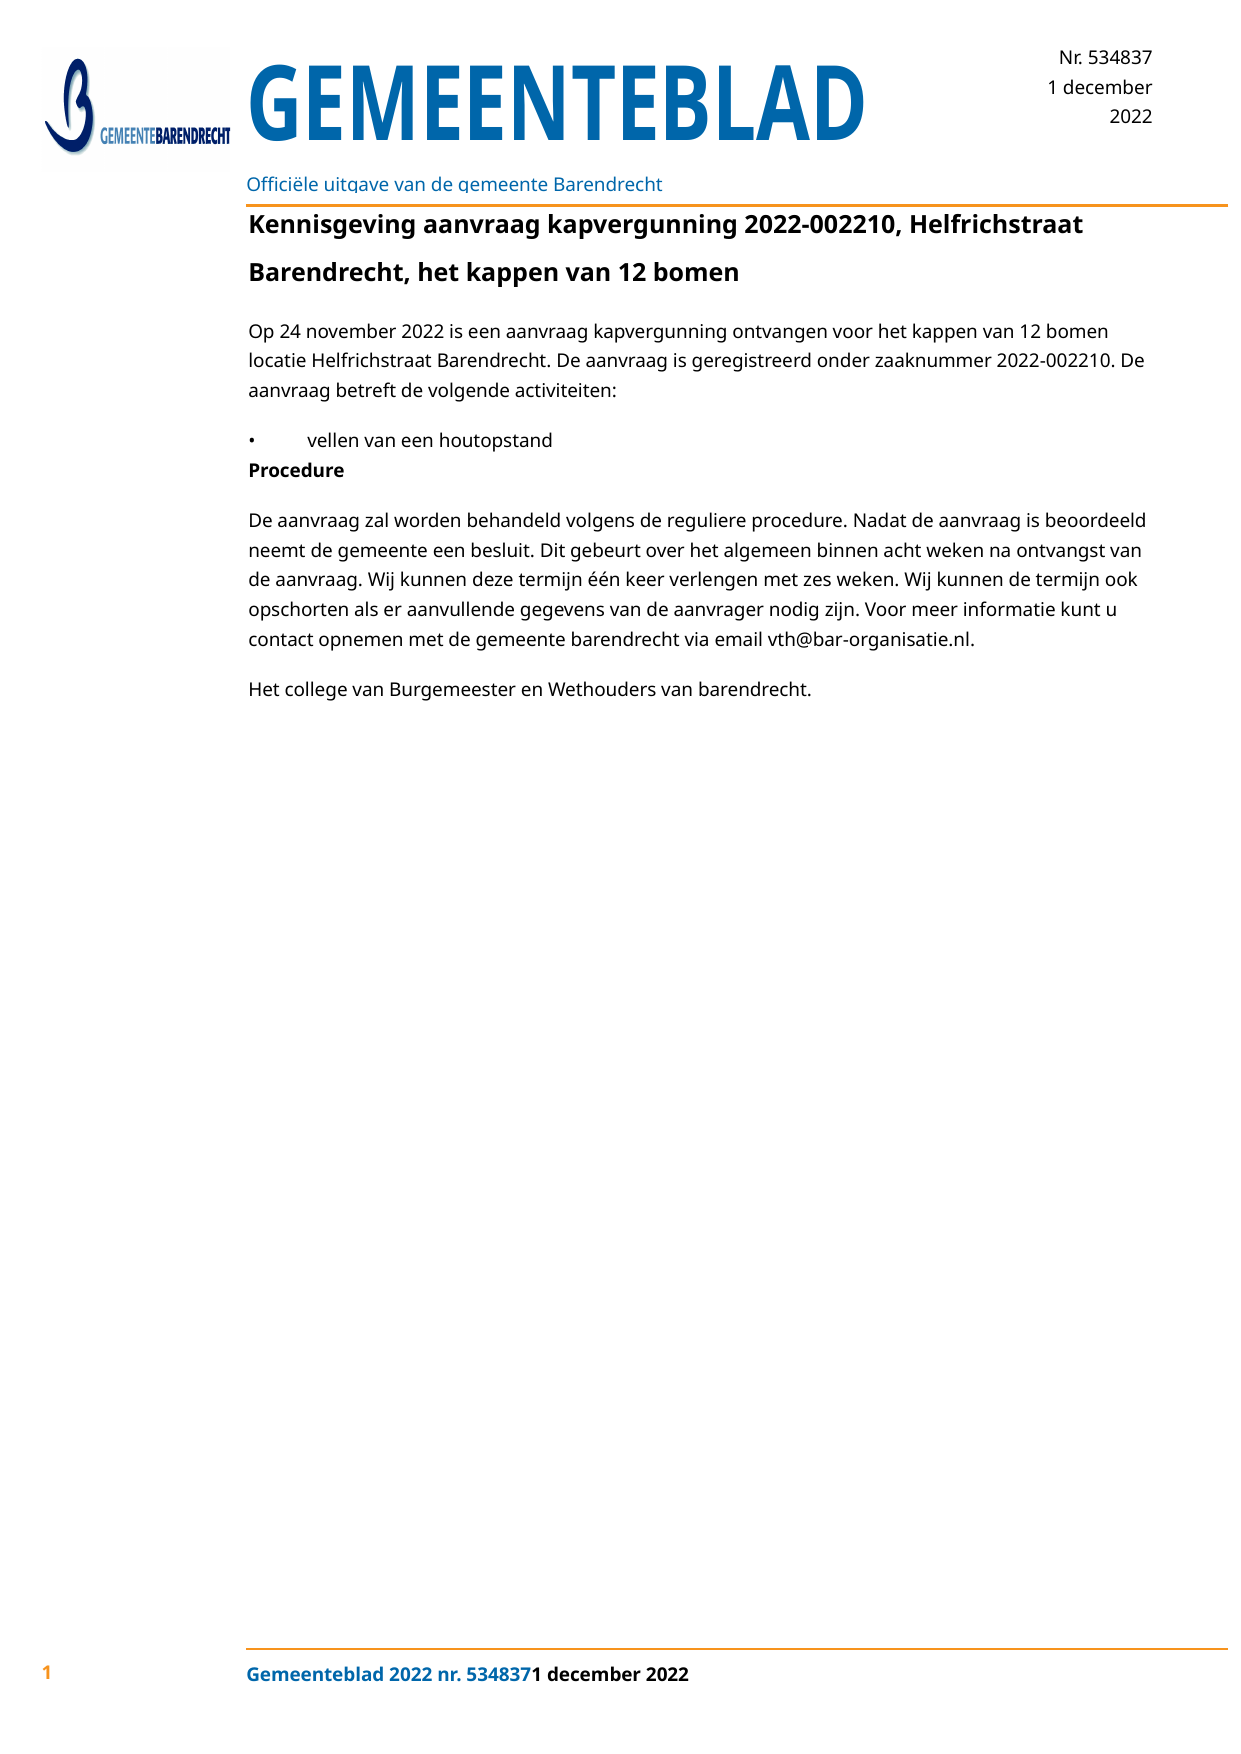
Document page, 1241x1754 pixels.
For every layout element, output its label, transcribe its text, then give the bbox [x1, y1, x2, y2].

text Procedure [248, 457, 1152, 483]
text Kennisgeving aanvraag kapvergunning 2022-002210, Helfrichstraat Barendrecht, het kappen van 12 bomen [248, 207, 1152, 288]
list vellen van een houtopstand [248, 427, 1152, 453]
text Op 24 november 2022 is een aanvraag kapvergunning ontvangen voor het kappen van 12 bomen locatie Helfrichstraat Barendrecht. De aanvraag is geregistreerd onder zaaknummer 2022-002210. De aanvraag betreft de volgende activiteiten: [248, 318, 1152, 403]
picture [41, 47, 231, 172]
text De aanvraag zal worden behandeld volgens de reguliere procedure. Nadat de aanvraag is beoordeeld neemt de gemeente een besluit. Dit gebeurt over het algemeen binnen acht weken na ontvangst van de aanvraag. Wij kunnen deze termijn één keer verlengen met zes weken. Wij kunnen de termijn ook opschorten als er aanvullende gegevens van de aanvrager nodig zijn. Voor meer informatie kunt u contact opnemen met de gemeente barendrecht via email vth@bar-organisatie.nl. [248, 507, 1152, 652]
text Het college van Burgemeester en Wethouders van barendrecht. [248, 676, 1152, 702]
